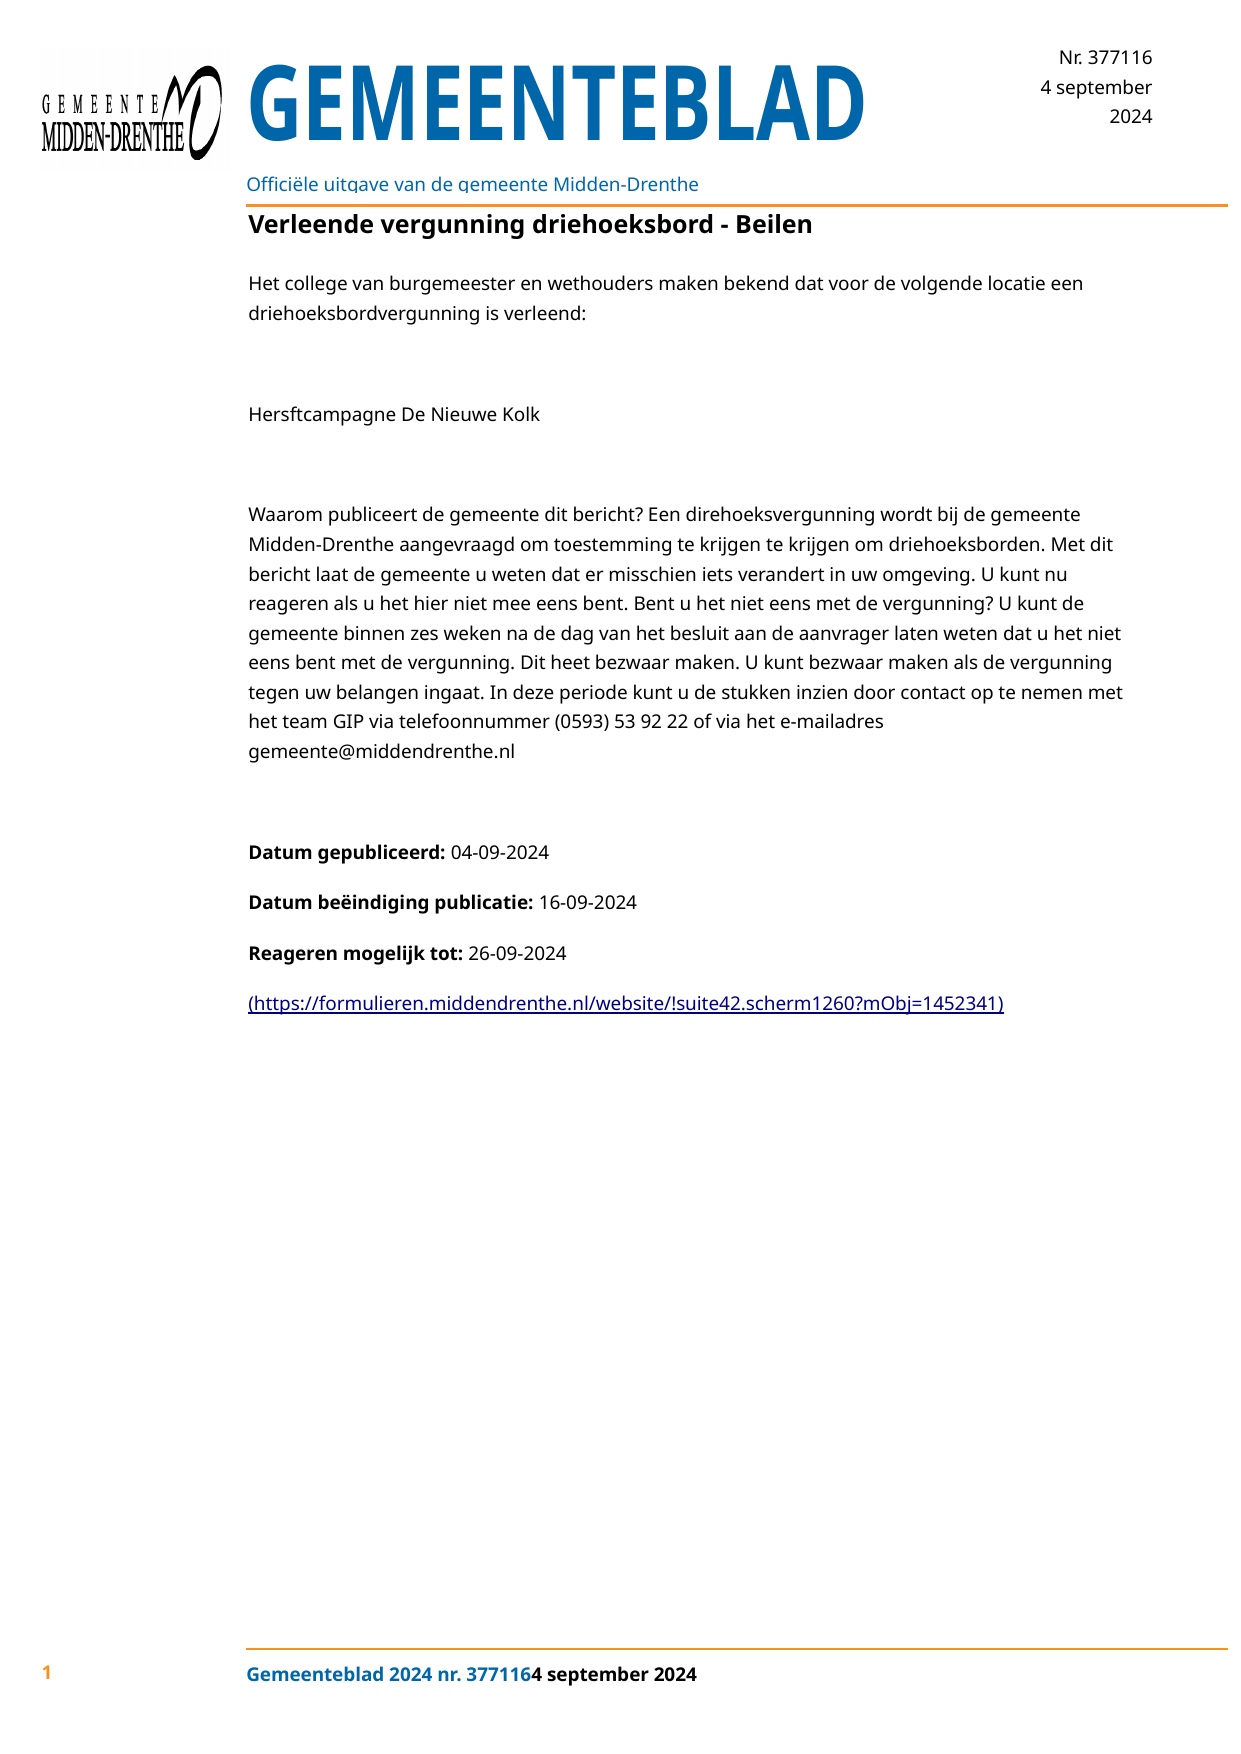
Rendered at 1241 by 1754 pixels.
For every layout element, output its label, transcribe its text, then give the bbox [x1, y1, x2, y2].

text Verleende vergunning driehoeksbord - Beilen [248, 207, 1152, 241]
text Hersftcampagne De Nieuwe Kolk [248, 401, 1152, 426]
text Het college van burgemeester en wethouders maken bekend dat voor de volgende locatie een driehoeksbordvergunning is verleend: [248, 270, 1152, 326]
text Waarom publiceert de gemeente dit bericht? Een direhoeksvergunning wordt bij de gemeente Midden-Drenthe aangevraagd om toestemming te krijgen te krijgen om driehoeksborden. Met dit bericht laat de gemeente u weten dat er misschien iets verandert in uw omgeving. U kunt nu reageren als u het hier niet mee eens bent. Bent u het niet eens met de vergunning? U kunt de gemeente binnen zes weken na de dag van het besluit aan de aanvrager laten weten dat u het niet eens bent met de vergunning. Dit heet bezwaar maken. U kunt bezwaar maken als de vergunning tegen uw belangen ingaat. In deze periode kunt u de stukken inzien door contact op te nemen met het team GIP via telefoonnummer (0593) 53 92 22 of via het e-mailadres gemeente@middendrenthe.nl [248, 502, 1152, 764]
text Datum gepubliceerd: 04-09-2024 [248, 839, 1152, 865]
text Reageren mogelijk tot: 26-09-2024 [248, 940, 1152, 966]
text Datum beëindiging publicatie: 16-09-2024 [248, 889, 1152, 915]
text (https://formulieren.middendrenthe.nl/website/!suite42.scherm1260?mObj=1452341) [248, 990, 1152, 1016]
picture [41, 47, 231, 172]
